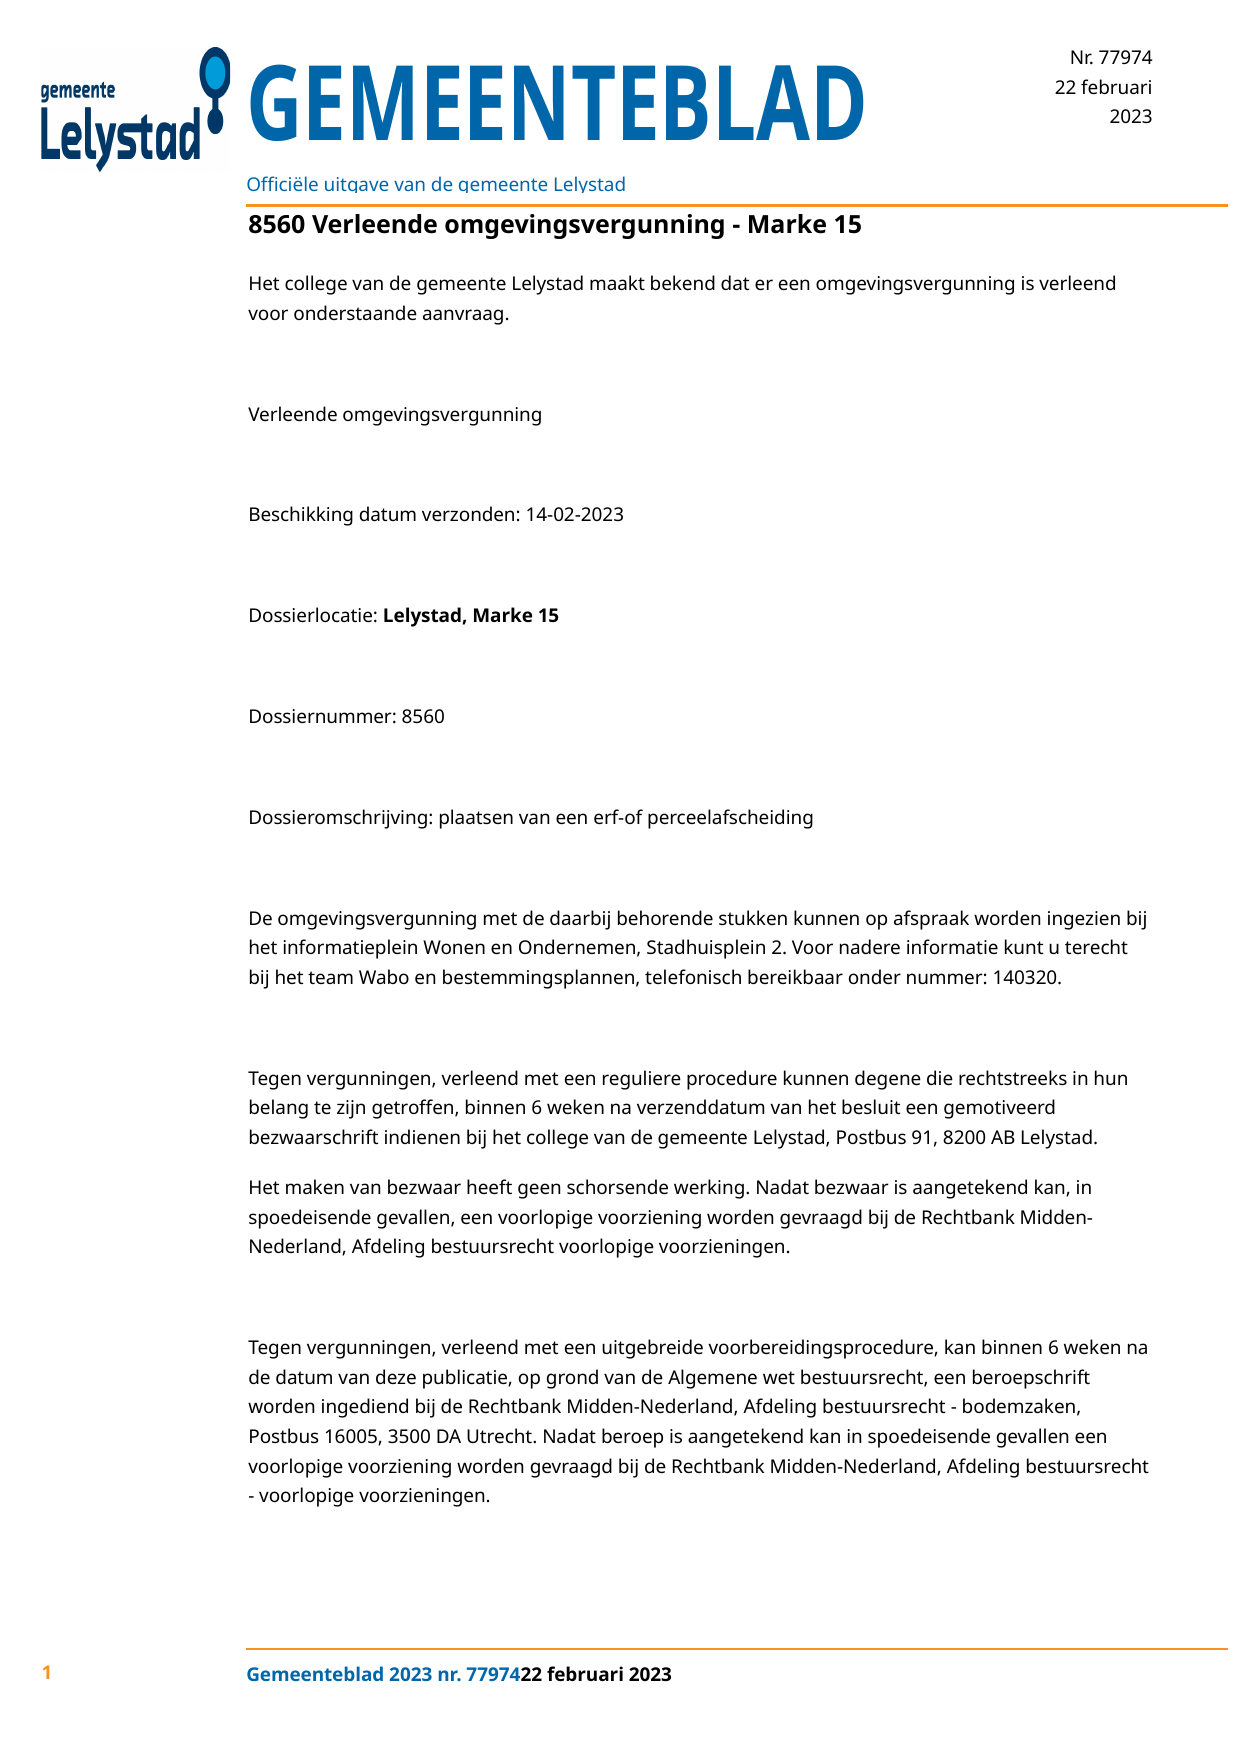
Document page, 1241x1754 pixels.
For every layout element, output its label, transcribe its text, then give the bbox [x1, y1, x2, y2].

text De omgevingsvergunning met de daarbij behorende stukken kunnen op afspraak worden ingezien bij het informatieplein Wonen en Ondernemen, Stadhuisplein 2. Voor nadere informatie kunt u terecht bij het team Wabo en bestemmingsplannen, telefonisch bereikbaar onder nummer: 140320. [248, 905, 1152, 990]
text Het college van de gemeente Lelystad maakt bekend dat er een omgevingsvergunning is verleend voor onderstaande aanvraag. [248, 270, 1152, 326]
text Tegen vergunningen, verleend met een uitgebreide voorbereidingsprocedure, kan binnen 6 weken na de datum van deze publicatie, op grond van de Algemene wet bestuursrecht, een beroepschrift worden ingediend bij de Rechtbank Midden-Nederland, Afdeling bestuursrecht - bodemzaken, Postbus 16005, 3500 DA Utrecht. Nadat beroep is aangetekend kan in spoedeisende gevallen een voorlopige voorziening worden gevraagd bij de Rechtbank Midden-Nederland, Afdeling bestuursrecht - voorlopige voorzieningen. [248, 1334, 1152, 1508]
picture [41, 47, 231, 172]
text Dossiernummer: 8560 [248, 703, 1152, 729]
text Verleende omgevingsvergunning [248, 401, 1152, 426]
text Beschikking datum verzonden: 14-02-2023 [248, 502, 1152, 527]
text 8560 Verleende omgevingsvergunning - Marke 15 [248, 207, 1152, 241]
text Het maken van bezwaar heeft geen schorsende werking. Nadat bezwaar is aangetekend kan, in spoedeisende gevallen, een voorlopige voorziening worden gevraagd bij de Rechtbank Midden-Nederland, Afdeling bestuursrecht voorlopige voorzieningen. [248, 1174, 1152, 1259]
text Dossierlocatie: Lelystad, Marke 15 [248, 602, 1152, 628]
text Dossieromschrijving: plaatsen van een erf-of perceelafscheiding [248, 804, 1152, 830]
text Tegen vergunningen, verleend met een reguliere procedure kunnen degene die rechtstreeks in hun belang te zijn getroffen, binnen 6 weken na verzenddatum van het besluit een gemotiveerd bezwaarschrift indienen bij het college van de gemeente Lelystad, Postbus 91, 8200 AB Lelystad. [248, 1065, 1152, 1150]
